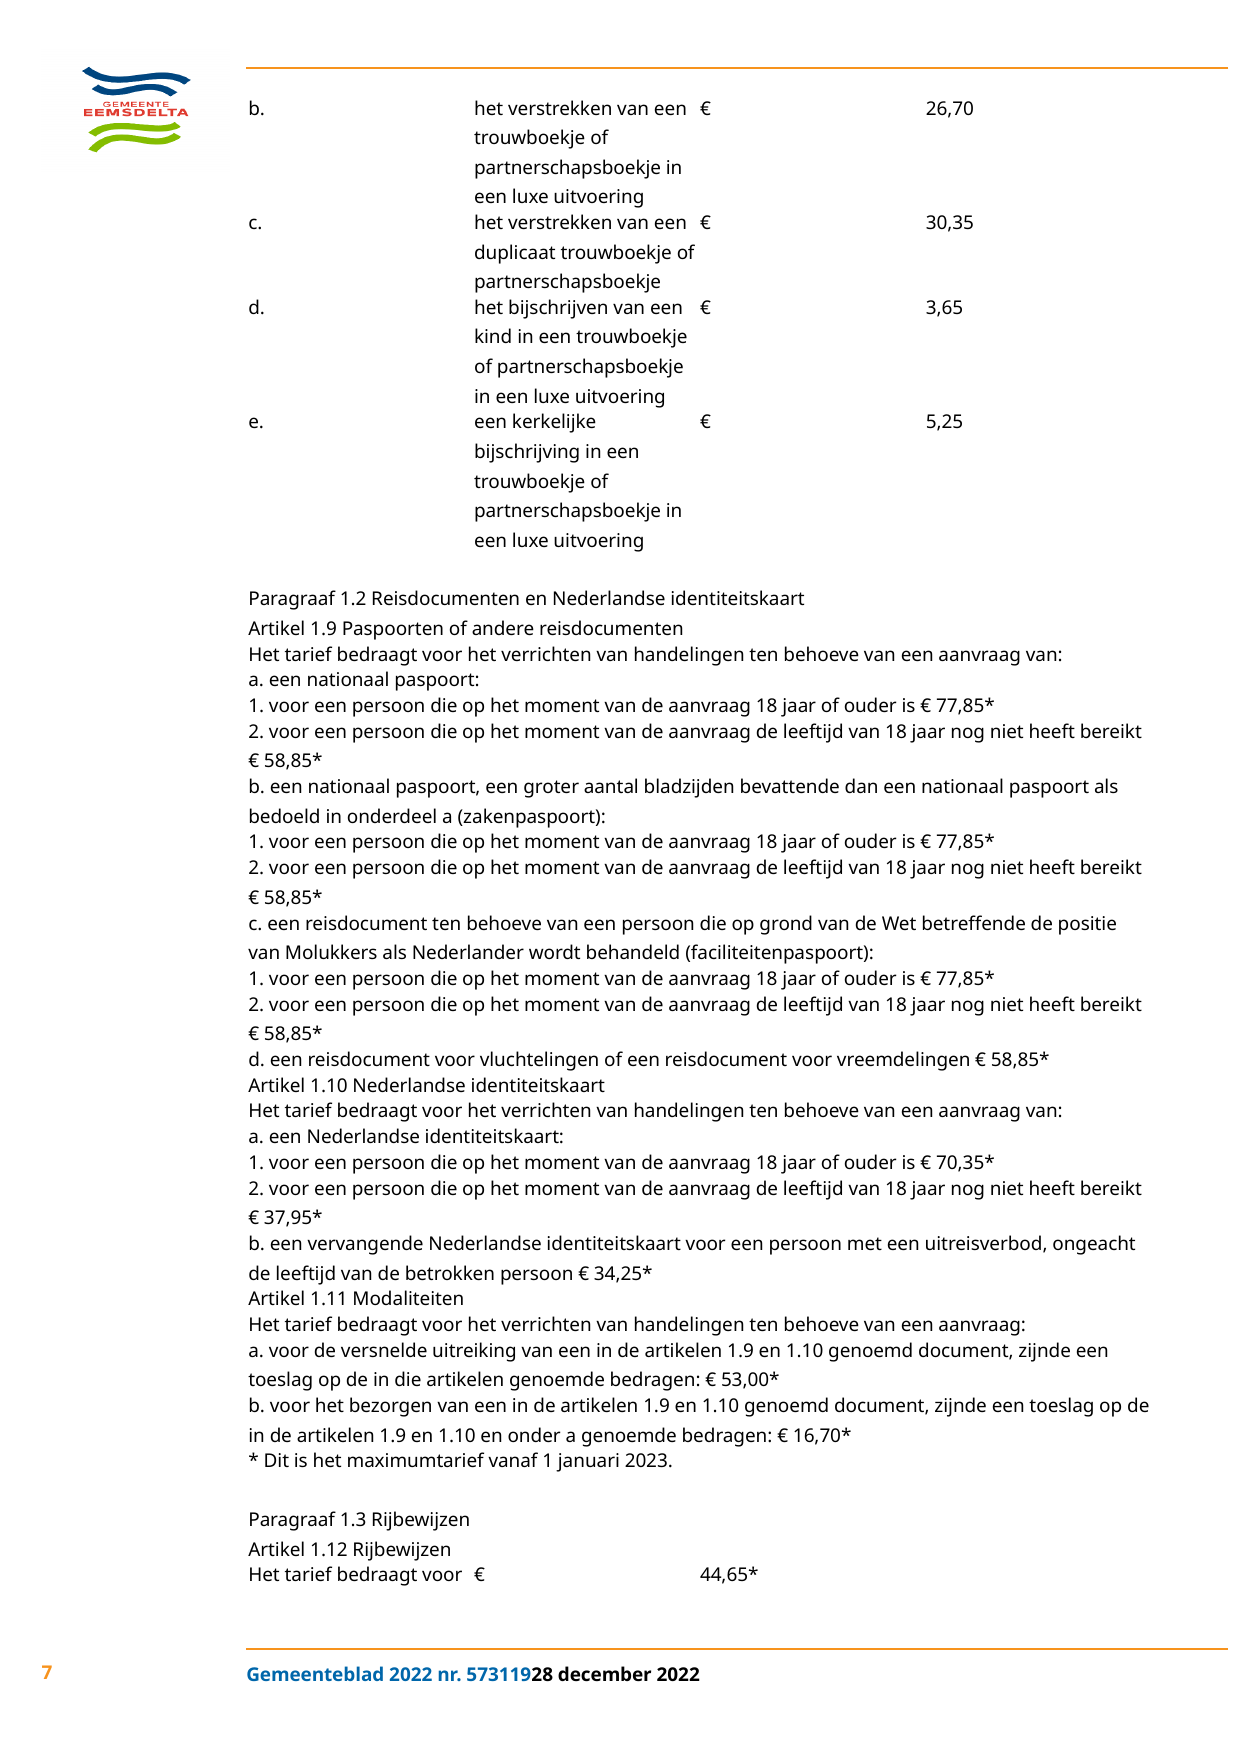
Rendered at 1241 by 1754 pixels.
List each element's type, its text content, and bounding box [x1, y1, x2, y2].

table_cell 1. voor een persoon die op het moment van de aanvraag 18 jaar of ouder is € 77,85* [248, 829, 1152, 854]
table_cell e. [248, 409, 474, 553]
table_cell het verstrekken van een duplicaat trouwboekje of partnerschapsboekje [474, 209, 700, 294]
table_cell 5,25 [926, 409, 1152, 553]
table_cell b. een vervangende Nederlandse identiteitskaart voor een persoon met een uitreisverbod, ongeacht de leeftijd van de betrokken persoon € 34,25* [248, 1230, 1152, 1285]
table_cell Het tarief bedraagt voor [248, 1561, 474, 1587]
table_cell d. [248, 294, 474, 409]
picture [41, 47, 231, 172]
table_cell Artikel 1.11 Modaliteiten [248, 1285, 1152, 1311]
table_cell b. voor het bezorgen van een in de artikelen 1.9 en 1.10 genoemd document, zijnde een toeslag op de in de artikelen 1.9 en 1.10 en onder a genoemde bedragen: € 16,70* [248, 1392, 1152, 1447]
table_cell Het tarief bedraagt voor het verrichten van handelingen ten behoeve van een aanvraag van: [248, 641, 1152, 667]
table_cell b. een nationaal paspoort, een groter aantal bladzijden bevattende dan een nationaal paspoort als bedoeld in onderdeel a (zakenpaspoort): [248, 774, 1152, 829]
table_cell 3,65 [926, 294, 1152, 409]
table_header [700, 1536, 926, 1561]
table_cell 1. voor een persoon die op het moment van de aanvraag 18 jaar of ouder is € 70,35* [248, 1149, 1152, 1175]
table_cell [926, 1561, 1152, 1587]
table_cell Het tarief bedraagt voor het verrichten van handelingen ten behoeve van een aanvraag: [248, 1311, 1152, 1337]
text Paragraaf 1.2 Reisdocumenten en Nederlandse identiteitskaart [248, 586, 1152, 611]
table_cell 2. voor een persoon die op het moment van de aanvraag de leeftijd van 18 jaar nog niet heeft bereikt € 58,85* [248, 718, 1152, 773]
table_cell 1. voor een persoon die op het moment van de aanvraag 18 jaar of ouder is € 77,85* [248, 965, 1152, 991]
table_cell Artikel 1.10 Nederlandse identiteitskaart [248, 1072, 1152, 1098]
table_cell € [474, 1561, 700, 1587]
table_cell 26,70 [926, 95, 1152, 209]
table_cell 30,35 [926, 209, 1152, 294]
table_cell het verstrekken van een trouwboekje of partnerschapsboekje in een luxe uitvoering [474, 95, 700, 209]
table_cell een kerkelijke bijschrijving in een trouwboekje of partnerschapsboekje in een luxe uitvoering [474, 409, 700, 553]
table_cell a. een nationaal paspoort: [248, 667, 1152, 692]
table_cell * Dit is het maximumtarief vanaf 1 januari 2023. [248, 1448, 1152, 1473]
table_cell c. [248, 209, 474, 294]
table_cell € [700, 294, 926, 409]
table_cell d. een reisdocument voor vluchtelingen of een reisdocument voor vreemdelingen € 58,85* [248, 1046, 1152, 1072]
table_cell € [700, 209, 926, 294]
table_cell 44,65* [700, 1561, 926, 1587]
table_cell a. voor de versnelde uitreiking van een in de artikelen 1.9 en 1.10 genoemd document, zijnde een toeslag op de in die artikelen genoemde bedragen: € 53,00* [248, 1337, 1152, 1392]
table_cell a. een Nederlandse identiteitskaart: [248, 1123, 1152, 1149]
table_cell € [700, 409, 926, 553]
table_cell b. [248, 95, 474, 209]
table_cell € [700, 95, 926, 209]
table_cell het bijschrijven van een kind in een trouwboekje of partnerschapsboekje in een luxe uitvoering [474, 294, 700, 409]
table_cell c. een reisdocument ten behoeve van een persoon die op grond van de Wet betreffende de positie van Molukkers als Nederlander wordt behandeld (faciliteitenpaspoort): [248, 910, 1152, 965]
table_header Artikel 1.12 Rijbewijzen [248, 1536, 474, 1561]
table_cell 1. voor een persoon die op het moment van de aanvraag 18 jaar of ouder is € 77,85* [248, 693, 1152, 718]
table_cell Het tarief bedraagt voor het verrichten van handelingen ten behoeve van een aanvraag van: [248, 1098, 1152, 1123]
table_header [926, 1536, 1152, 1561]
table_cell 2. voor een persoon die op het moment van de aanvraag de leeftijd van 18 jaar nog niet heeft bereikt € 58,85* [248, 991, 1152, 1046]
table_cell 2. voor een persoon die op het moment van de aanvraag de leeftijd van 18 jaar nog niet heeft bereikt € 37,95* [248, 1175, 1152, 1230]
table_cell 2. voor een persoon die op het moment van de aanvraag de leeftijd van 18 jaar nog niet heeft bereikt € 58,85* [248, 855, 1152, 910]
text Paragraaf 1.3 Rijbewijzen [248, 1506, 1152, 1532]
table_header [474, 1536, 700, 1561]
table_header Artikel 1.9 Paspoorten of andere reisdocumenten [248, 615, 1152, 641]
